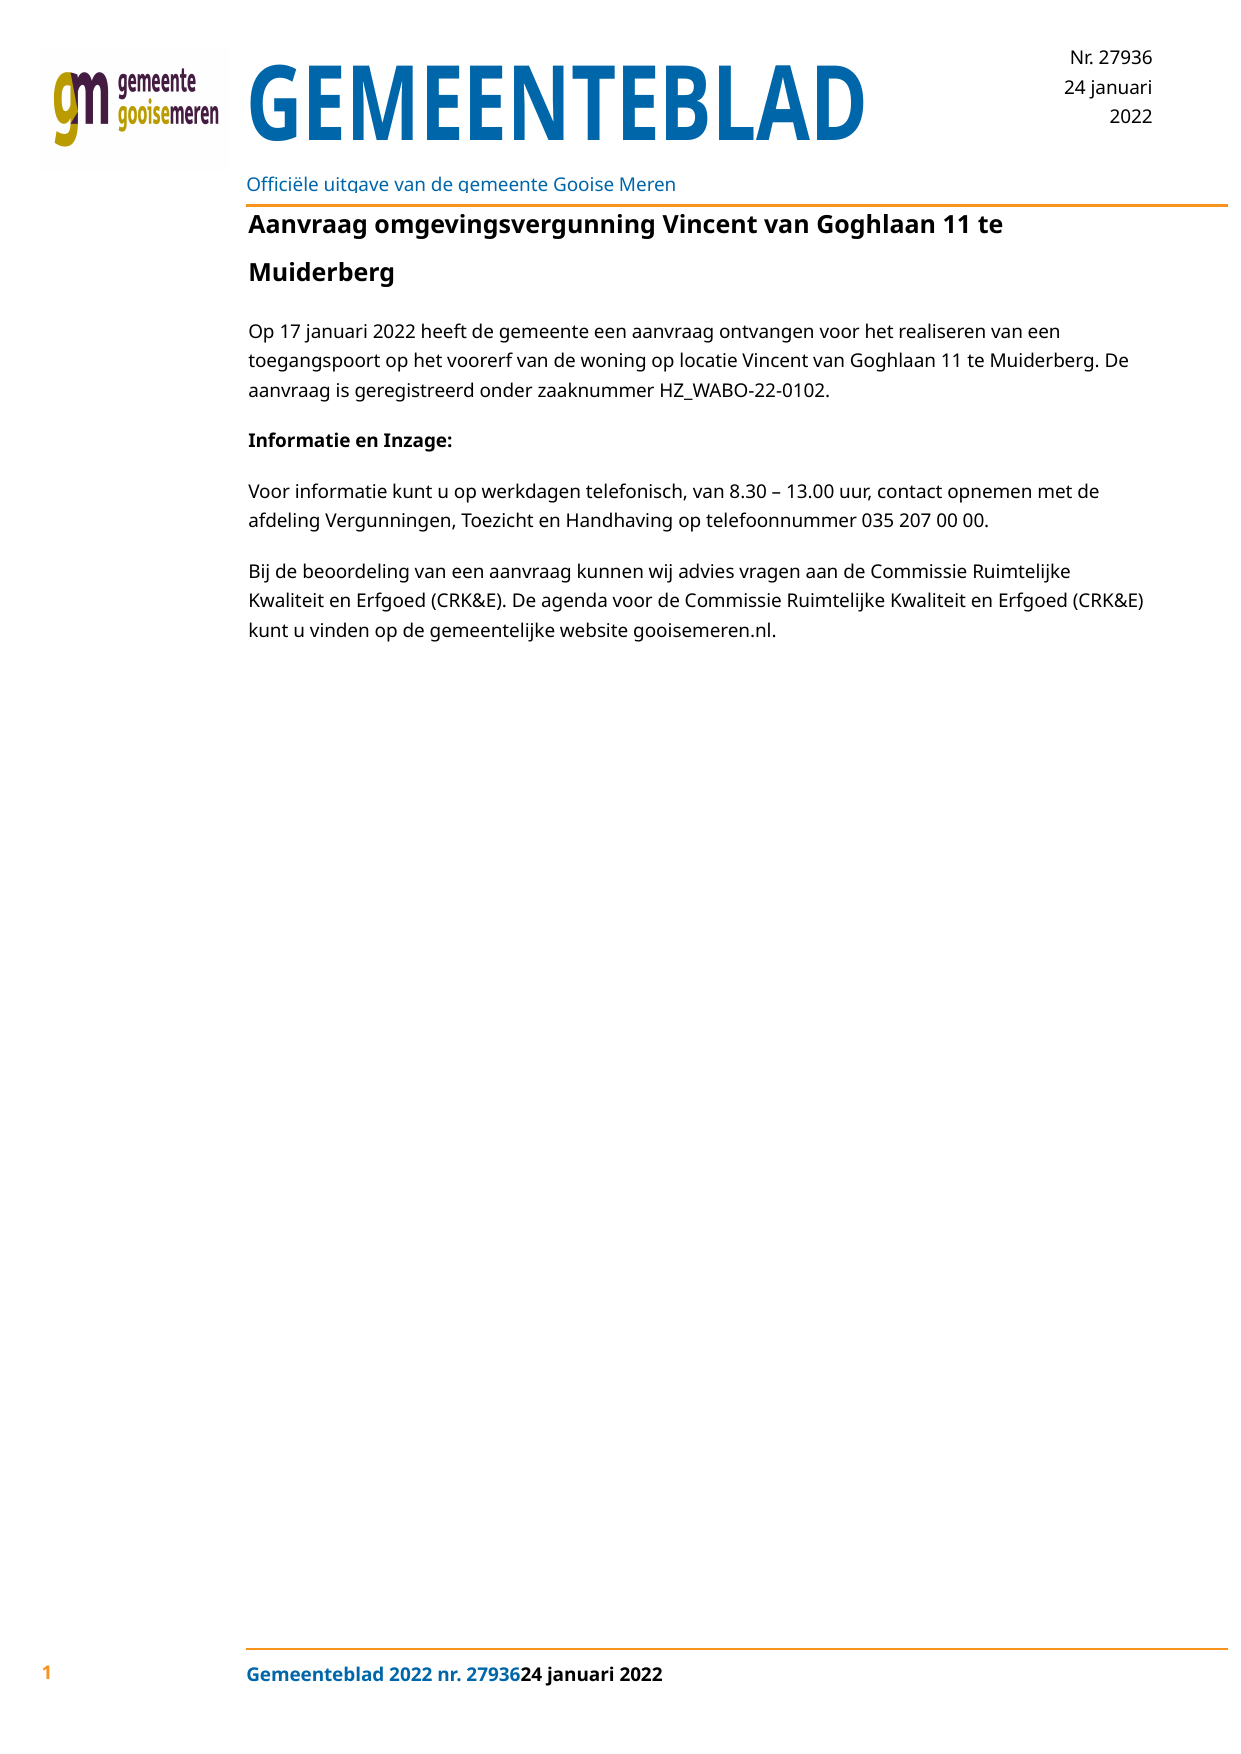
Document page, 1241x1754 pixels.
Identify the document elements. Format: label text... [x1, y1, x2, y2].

text Voor informatie kunt u op werkdagen telefonisch, van 8.30 – 13.00 uur, contact opnemen met de afdeling Vergunningen, Toezicht en Handhaving op telefoonnummer 035 207 00 00. [248, 478, 1152, 533]
text Bij de beoordeling van een aanvraag kunnen wij advies vragen aan de Commissie Ruimtelijke Kwaliteit en Erfgoed (CRK&E). De agenda voor de Commissie Ruimtelijke Kwaliteit en Erfgoed (CRK&E) kunt u vinden op de gemeentelijke website gooisemeren.nl. [248, 558, 1152, 643]
picture [41, 47, 231, 172]
text Informatie en Inzage: [248, 427, 1152, 453]
text Op 17 januari 2022 heeft de gemeente een aanvraag ontvangen voor het realiseren van een toegangspoort op het voorerf van de woning op locatie Vincent van Goghlaan 11 te Muiderberg. De aanvraag is geregistreerd onder zaaknummer HZ_WABO-22-0102. [248, 318, 1152, 403]
text Aanvraag omgevingsvergunning Vincent van Goghlaan 11 te Muiderberg [248, 207, 1152, 288]
